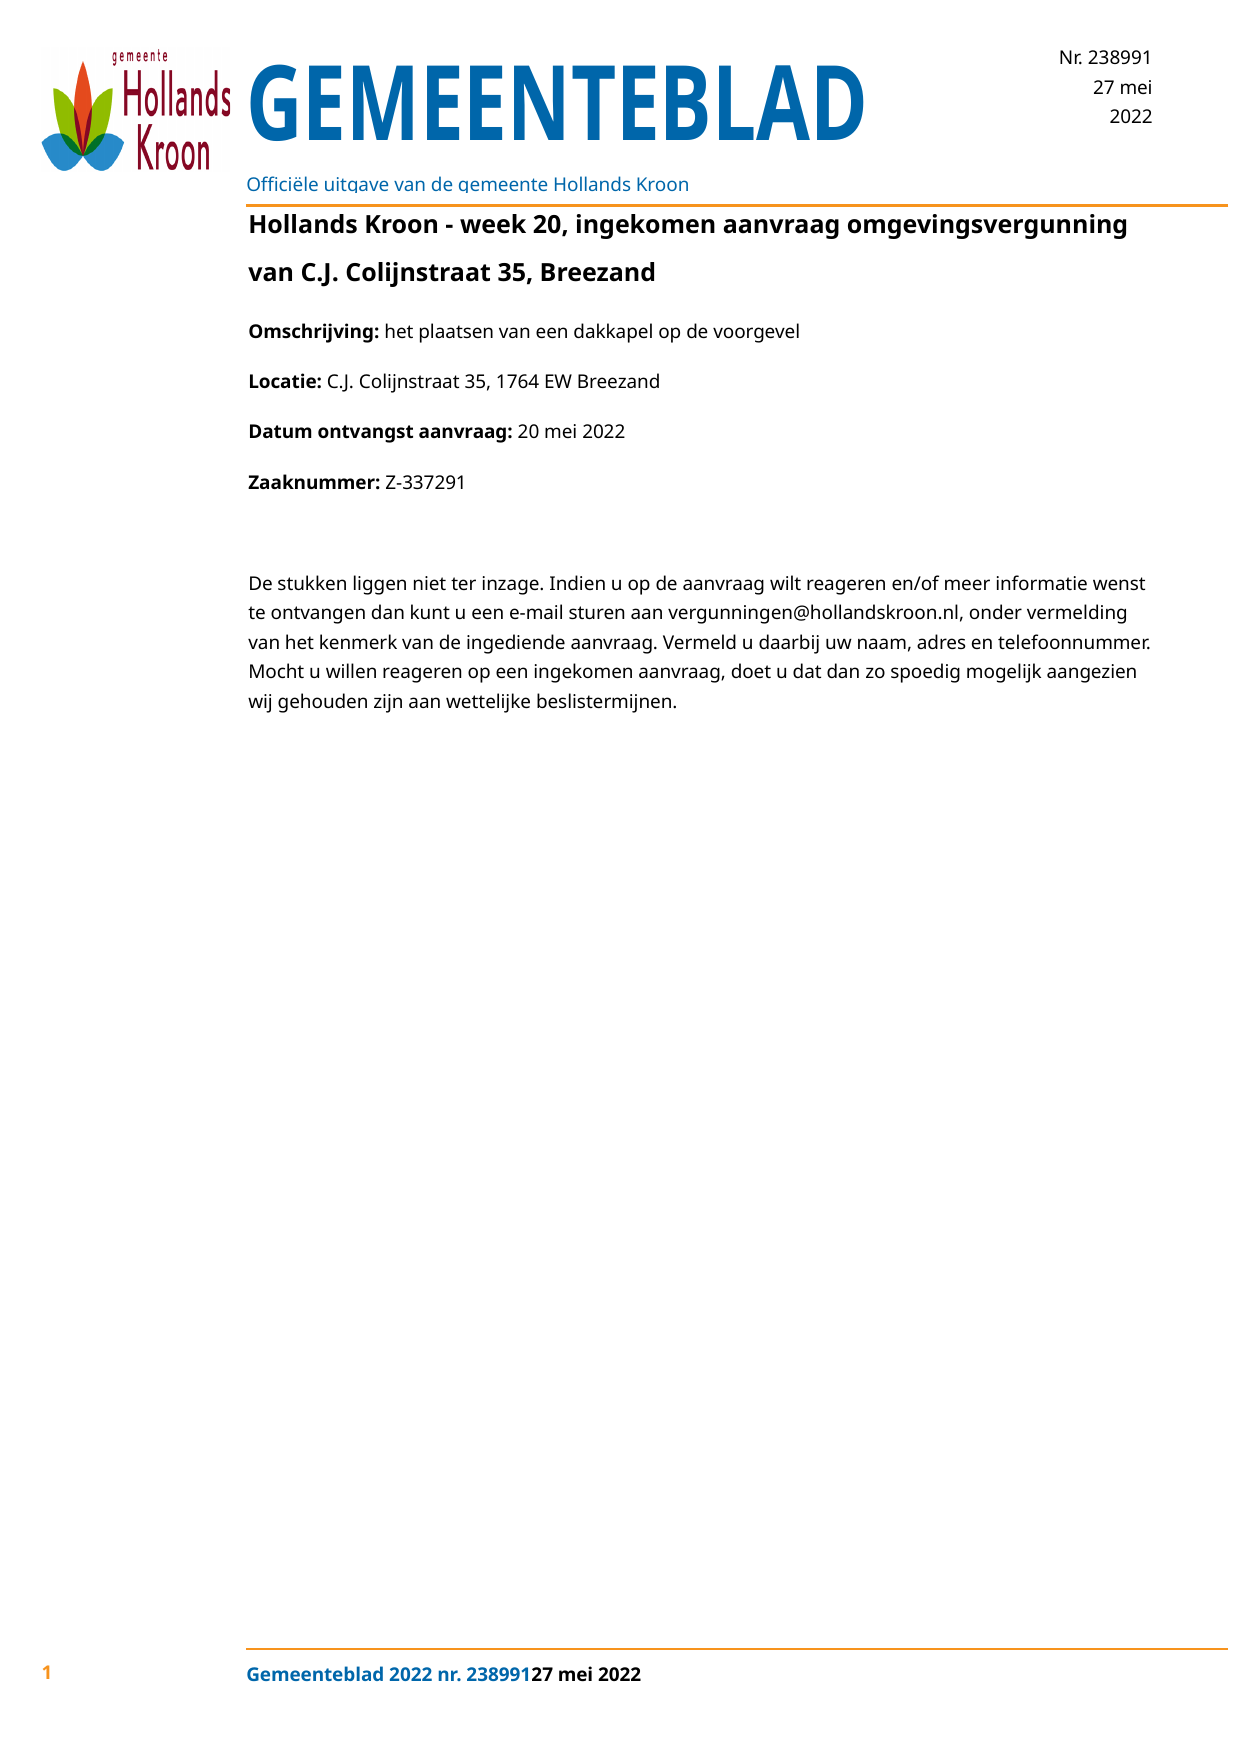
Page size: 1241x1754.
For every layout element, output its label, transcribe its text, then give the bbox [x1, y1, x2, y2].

text Omschrijving: het plaatsen van een dakkapel op de voorgevel [248, 318, 1152, 344]
text Hollands Kroon - week 20, ingekomen aanvraag omgevingsvergunning van C.J. Colijnstraat 35, Breezand [248, 207, 1152, 288]
text Locatie: C.J. Colijnstraat 35, 1764 EW Breezand [248, 368, 1152, 394]
picture [41, 47, 231, 172]
text De stukken liggen niet ter inzage. Indien u op de aanvraag wilt reageren en/of meer informatie wenst te ontvangen dan kunt u een e-mail sturen aan vergunningen@hollandskroon.nl, onder vermelding van het kenmerk van de ingediende aanvraag. Vermeld u daarbij uw naam, adres en telefoonnummer. Mocht u willen reageren op een ingekomen aanvraag, doet u dat dan zo spoedig mogelijk aangezien wij gehouden zijn aan wettelijke beslistermijnen. [248, 570, 1152, 714]
text Zaaknummer: Z-337291 [248, 469, 1152, 495]
text Datum ontvangst aanvraag: 20 mei 2022 [248, 419, 1152, 444]
